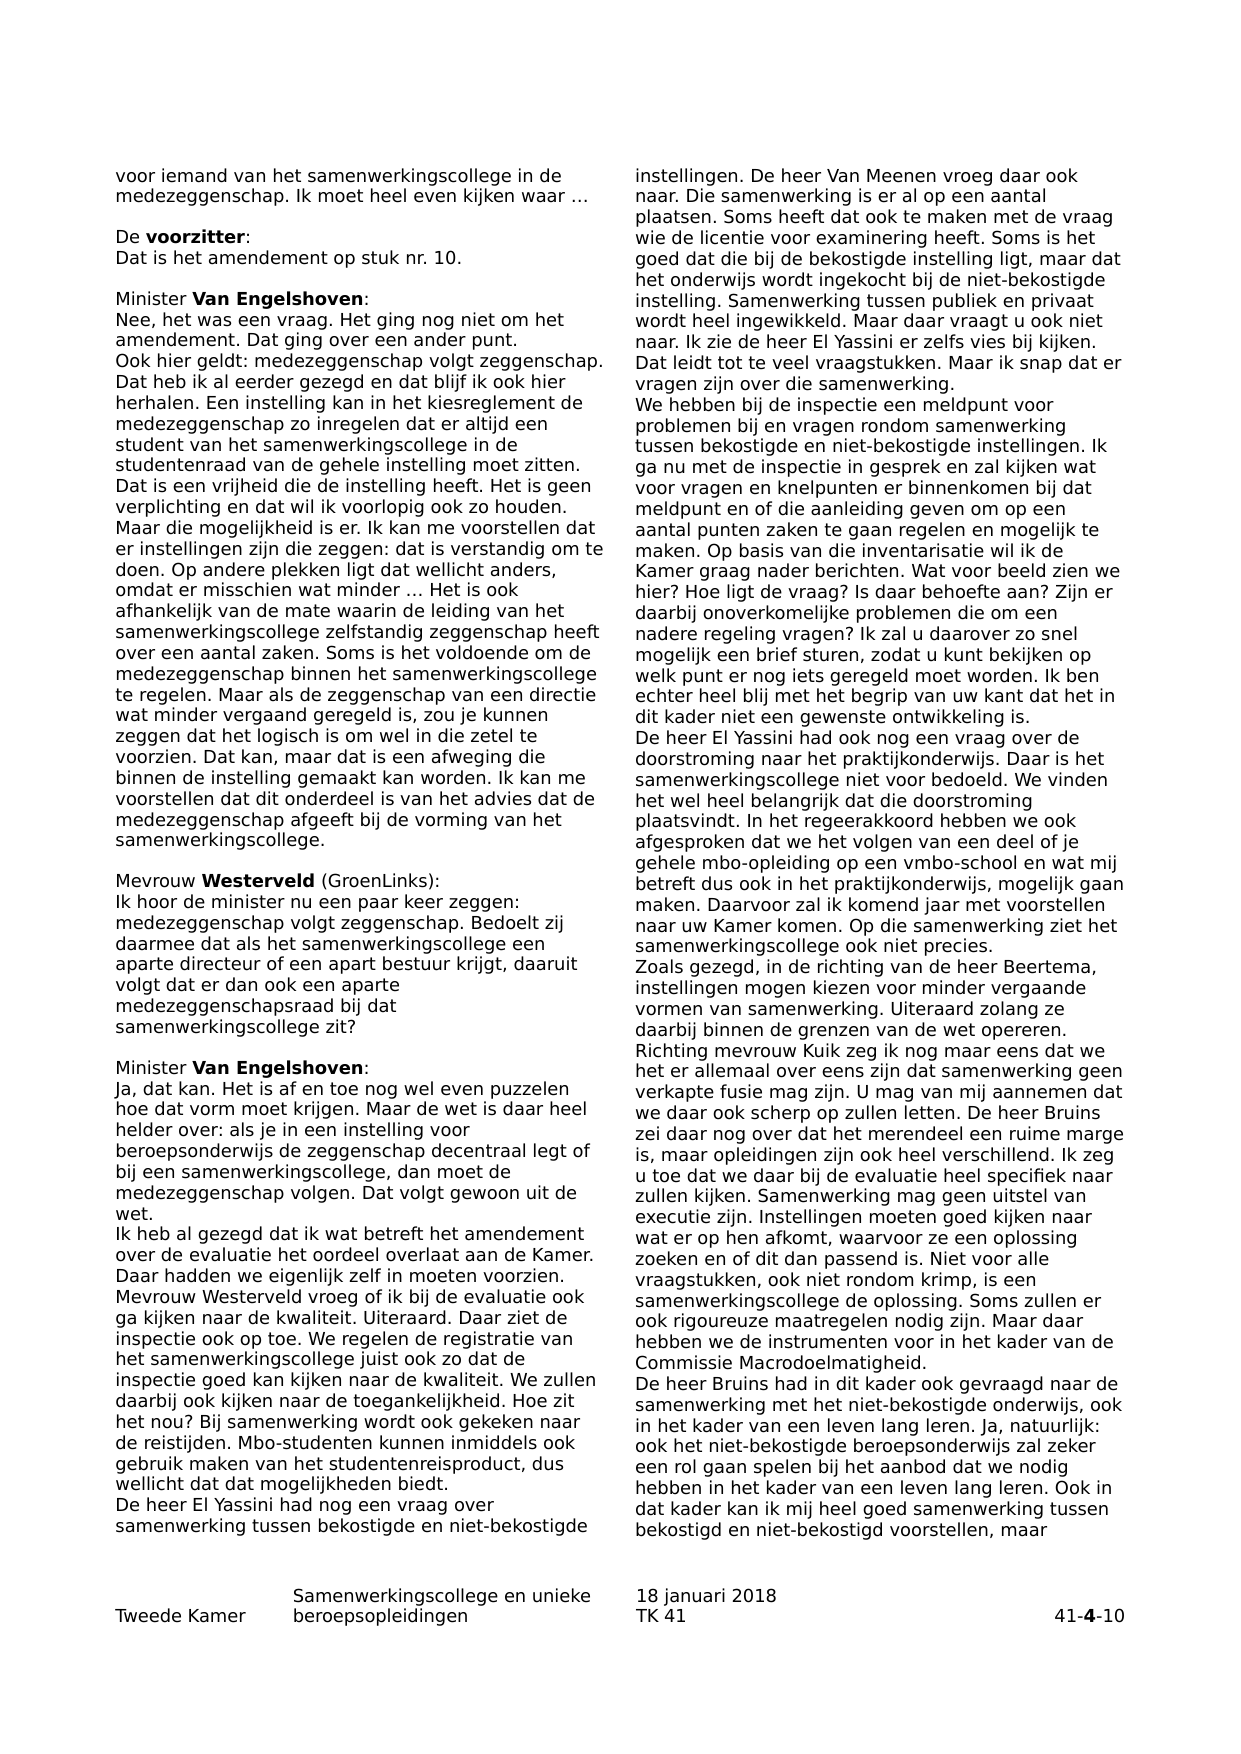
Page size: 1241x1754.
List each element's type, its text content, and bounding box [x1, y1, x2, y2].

text Nee, het was een vraag. Het ging nog niet om het amendement. Dat ging over een ander punt. [115, 309, 605, 351]
text instellingen. De heer Van Meenen vroeg daar ook naar. Die samenwerking is er al op een aantal plaatsen. Soms heeft dat ook te maken met de vraag wie de licentie voor examinering heeft. Soms is het goed dat die bij de bekostigde instelling ligt, maar dat het onderwijs wordt ingekocht bij de niet-bekostigde instelling. Samenwerking tussen publiek en privaat wordt heel ingewikkeld. Maar daar vraagt u ook niet naar. Ik zie de heer El Yassini er zelfs vies bij kijken. Dat leidt tot te veel vraagstukken. Maar ik snap dat er vragen zijn over die samenwerking. [635, 165, 1125, 394]
text Ik hoor de minister nu een paar keer zeggen: medezeggenschap volgt zeggenschap. Bedoelt zij daarmee dat als het samenwerkingscollege een aparte directeur of een apart bestuur krijgt, daaruit volgt dat er dan ook een aparte medezeggenschapsraad bij dat samenwerkingscollege zit? [115, 892, 605, 1037]
text De voorzitter: [115, 227, 605, 248]
text Ik heb al gezegd dat ik wat betreft het amendement over de evaluatie het oordeel overlaat aan de Kamer. Daar hadden we eigenlijk zelf in moeten voorzien. Mevrouw Westerveld vroeg of ik bij de evaluatie ook ga kijken naar de kwaliteit. Uiteraard. Daar ziet de inspectie ook op toe. We regelen de registratie van het samenwerkingscollege juist ook zo dat de inspectie goed kan kijken naar de kwaliteit. We zullen daarbij ook kijken naar de toegankelijkheid. Hoe zit het nou? Bij samenwerking wordt ook gekeken naar de reistijden. Mbo-studenten kunnen inmiddels ook gebruik maken van het studentenreisproduct, dus wellicht dat dat mogelijkheden biedt. [115, 1224, 605, 1495]
text De heer El Yassini had nog een vraag over samenwerking tussen bekostigde en niet-bekostigde [115, 1495, 605, 1537]
text Ook hier geldt: medezeggenschap volgt zeggenschap. Dat heb ik al eerder gezegd en dat blijf ik ook hier herhalen. Een instelling kan in het kiesreglement de medezeggenschap zo inregelen dat er altijd een student van het samenwerkingscollege in de studentenraad van de gehele instelling moet zitten. Dat is een vrijheid die de instelling heeft. Het is geen verplichting en dat wil ik voorlopig ook zo houden. Maar die mogelijkheid is er. Ik kan me voorstellen dat er instellingen zijn die zeggen: dat is verstandig om te doen. Op andere plekken ligt dat wellicht anders, omdat er misschien wat minder … Het is ook afhankelijk van de mate waarin de leiding van het samenwerkingscollege zelfstandig zeggenschap heeft over een aantal zaken. Soms is het voldoende om de medezeggenschap binnen het samenwerkingscollege te regelen. Maar als de zeggenschap van een directie wat minder vergaand geregeld is, zou je kunnen zeggen dat het logisch is om wel in die zetel te voorzien. Dat kan, maar dat is een afweging die binnen de instelling gemaakt kan worden. Ik kan me voorstellen dat dit onderdeel is van het advies dat de medezeggenschap afgeeft bij de vorming van het samenwerkingscollege. [115, 351, 605, 851]
text Dat is het amendement op stuk nr. 10. [115, 248, 605, 268]
text Minister Van Engelshoven: [115, 288, 605, 309]
text Ja, dat kan. Het is af en toe nog wel even puzzelen hoe dat vorm moet krijgen. Maar de wet is daar heel helder over: als je in een instelling voor beroepsonderwijs de zeggenschap decentraal legt of bij een samenwerkingscollege, dan moet de medezeggenschap volgen. Dat volgt gewoon uit de wet. [115, 1078, 605, 1224]
text Zoals gezegd, in de richting van de heer Beertema, instellingen mogen kiezen voor minder vergaande vormen van samenwerking. Uiteraard zolang ze daarbij binnen de grenzen van de wet opereren. Richting mevrouw Kuik zeg ik nog maar eens dat we het er allemaal over eens zijn dat samenwerking geen verkapte fusie mag zijn. U mag van mij aannemen dat we daar ook scherp op zullen letten. De heer Bruins zei daar nog over dat het merendeel een ruime marge is, maar opleidingen zijn ook heel verschillend. Ik zeg u toe dat we daar bij de evaluatie heel specifiek naar zullen kijken. Samenwerking mag geen uitstel van executie zijn. Instellingen moeten goed kijken naar wat er op hen afkomt, waarvoor ze een oplossing zoeken en of dit dan passend is. Niet voor alle vraagstukken, ook niet rondom krimp, is een samenwerkingscollege de oplossing. Soms zullen er ook rigoureuze maatregelen nodig zijn. Maar daar hebben we de instrumenten voor in het kader van de Commissie Macrodoelmatigheid. [635, 957, 1125, 1374]
text De heer El Yassini had ook nog een vraag over de doorstroming naar het praktijkonderwijs. Daar is het samenwerkingscollege niet voor bedoeld. We vinden het wel heel belangrijk dat die doorstroming plaatsvindt. In het regeerakkoord hebben we ook afgesproken dat we het volgen van een deel of je gehele mbo-opleiding op een vmbo-school en wat mij betreft dus ook in het praktijkonderwijs, mogelijk gaan maken. Daarvoor zal ik komend jaar met voorstellen naar uw Kamer komen. Op die samenwerking ziet het samenwerkingscollege ook niet precies. [635, 728, 1125, 957]
text We hebben bij de inspectie een meldpunt voor problemen bij en vragen rondom samenwerking tussen bekostigde en niet-bekostigde instellingen. Ik ga nu met de inspectie in gesprek en zal kijken wat voor vragen en knelpunten er binnenkomen bij dat meldpunt en of die aanleiding geven om op een aantal punten zaken te gaan regelen en mogelijk te maken. Op basis van die inventarisatie wil ik de Kamer graag nader berichten. Wat voor beeld zien we hier? Hoe ligt de vraag? Is daar behoefte aan? Zijn er daarbij onoverkomelijke problemen die om een nadere regeling vragen? Ik zal u daarover zo snel mogelijk een brief sturen, zodat u kunt bekijken op welk punt er nog iets geregeld moet worden. Ik ben echter heel blij met het begrip van uw kant dat het in dit kader niet een gewenste ontwikkeling is. [635, 394, 1125, 728]
text Mevrouw Westerveld (GroenLinks): [115, 871, 605, 892]
text voor iemand van het samenwerkingscollege in de medezeggenschap. Ik moet heel even kijken waar … [115, 165, 605, 207]
text De heer Bruins had in dit kader ook gevraagd naar de samenwerking met het niet-bekostigde onderwijs, ook in het kader van een leven lang leren. Ja, natuurlijk: ook het niet-bekostigde beroepsonderwijs zal zeker een rol gaan spelen bij het aanbod dat we nodig hebben in het kader van een leven lang leren. Ook in dat kader kan ik mij heel goed samenwerking tussen bekostigd en niet-bekostigd voorstellen, maar [635, 1374, 1125, 1540]
text Minister Van Engelshoven: [115, 1057, 605, 1078]
